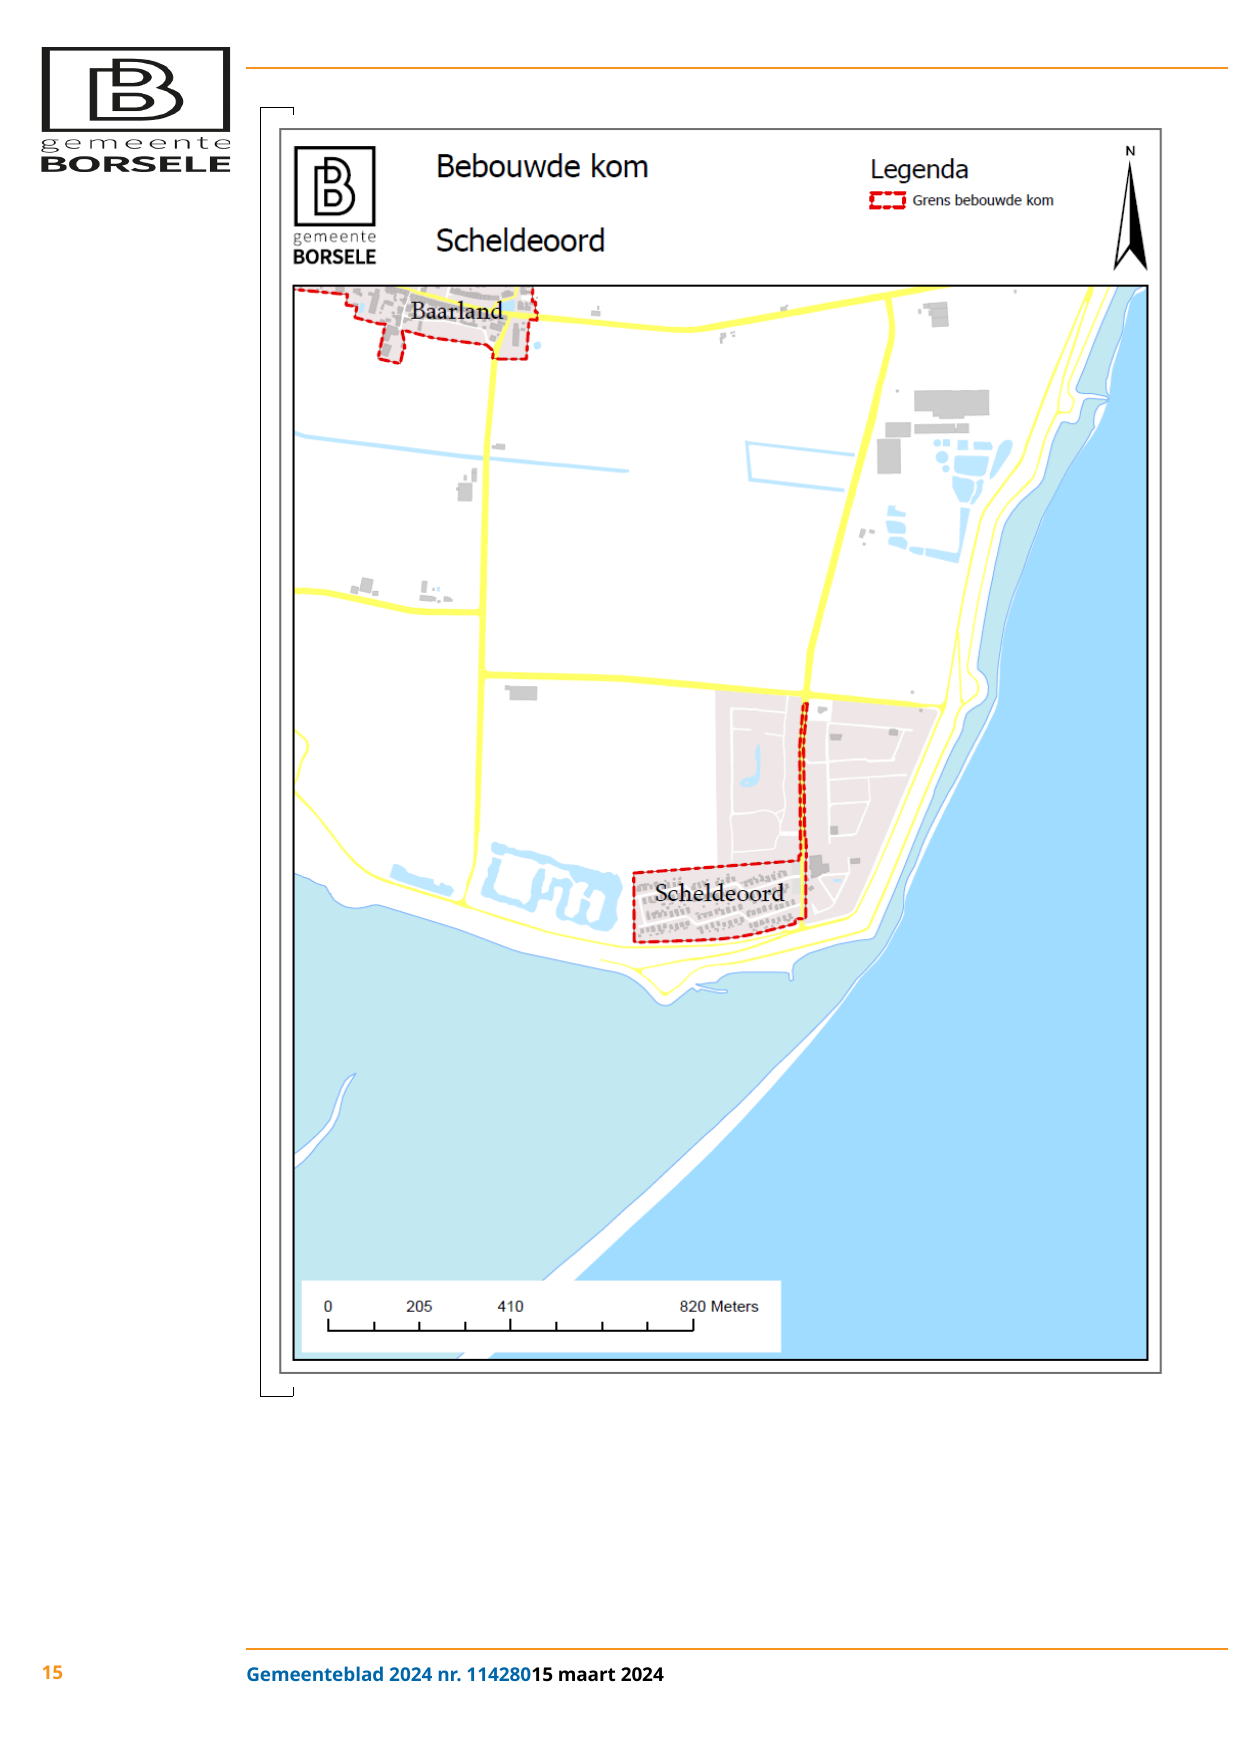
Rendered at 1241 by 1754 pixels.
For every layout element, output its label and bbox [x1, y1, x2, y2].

picture [41, 47, 231, 172]
picture [268, 115, 1173, 1387]
